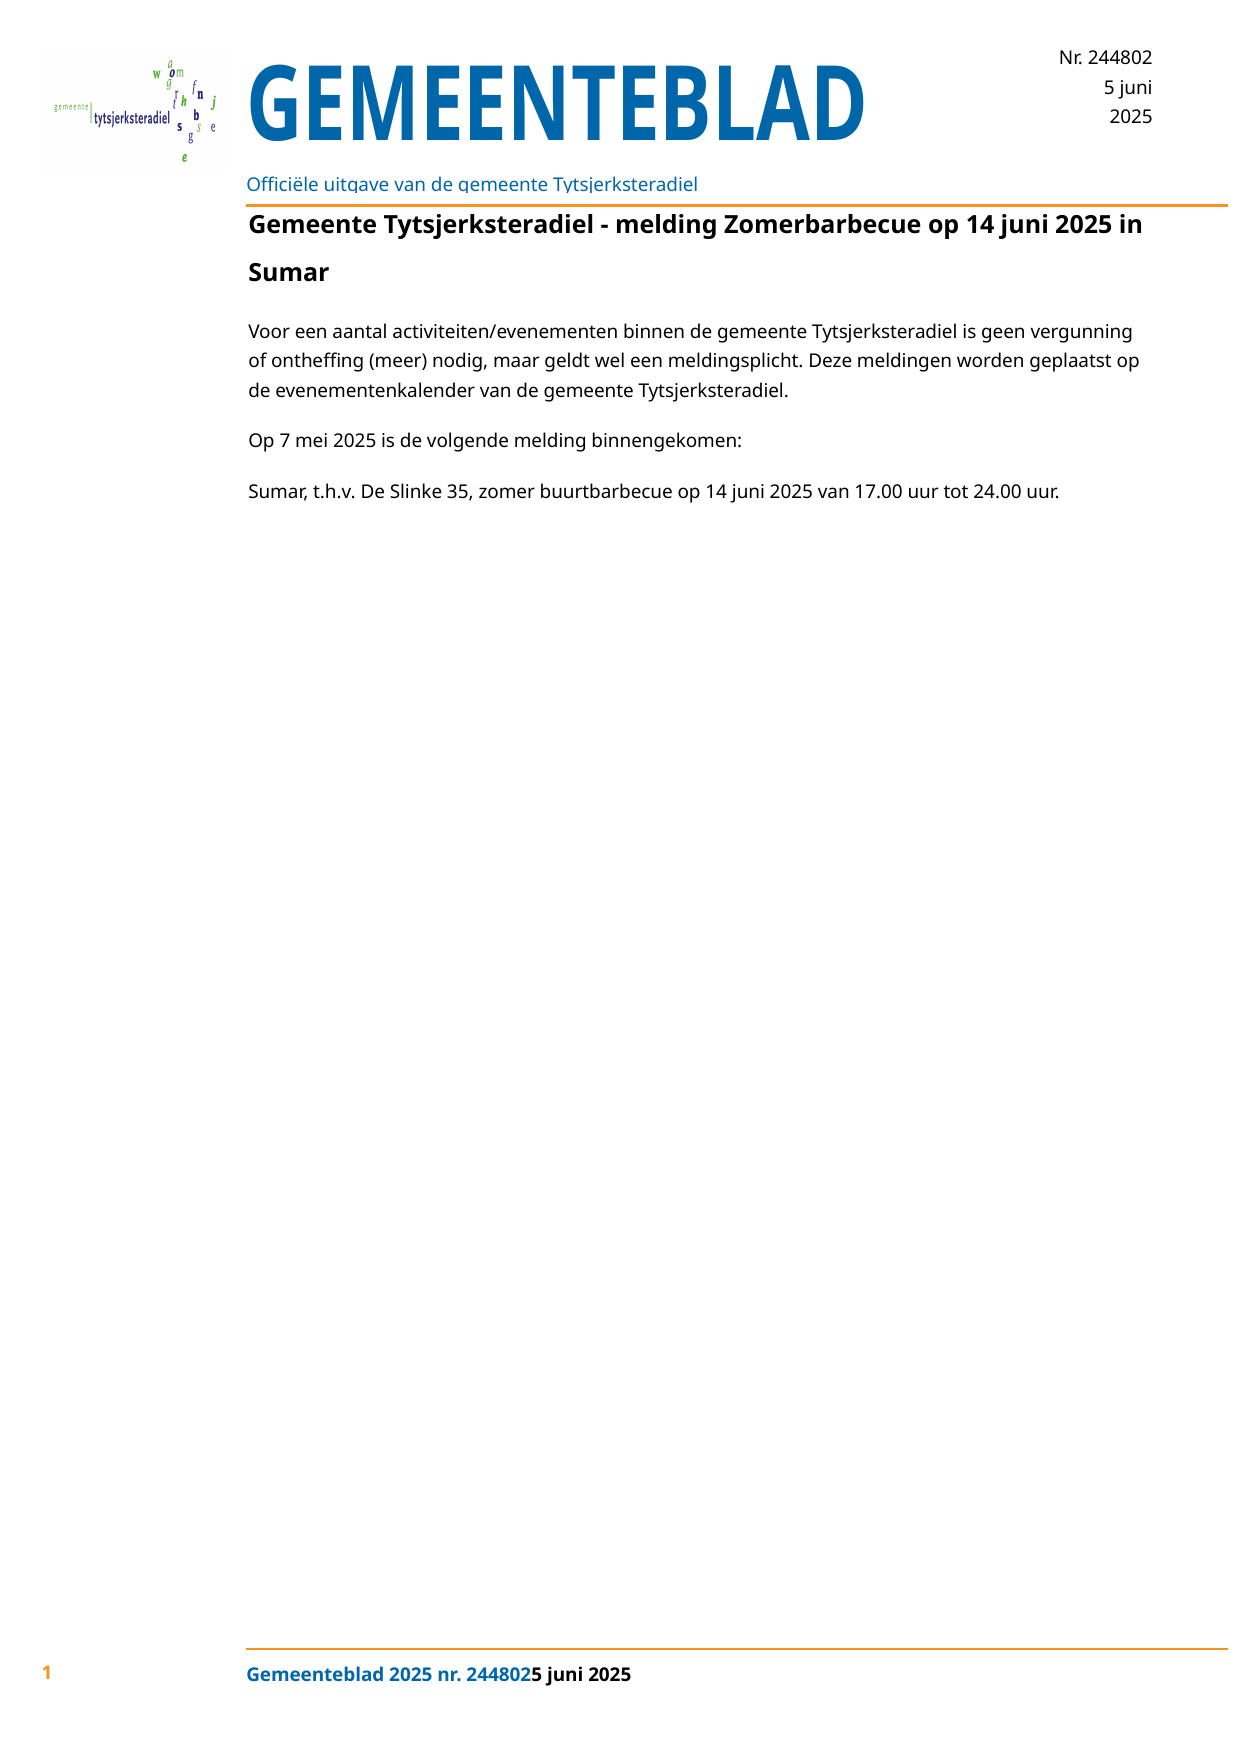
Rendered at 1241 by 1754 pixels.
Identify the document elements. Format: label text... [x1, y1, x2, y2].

text Gemeente Tytsjerksteradiel - melding Zomerbarbecue op 14 juni 2025 in Sumar [248, 207, 1152, 288]
picture [41, 47, 231, 172]
text Op 7 mei 2025 is de volgende melding binnengekomen: [248, 427, 1152, 453]
text Voor een aantal activiteiten/evenementen binnen de gemeente Tytsjerksteradiel is geen vergunning of ontheffing (meer) nodig, maar geldt wel een meldingsplicht. Deze meldingen worden geplaatst op de evenementenkalender van de gemeente Tytsjerksteradiel. [248, 318, 1152, 403]
text Sumar, t.h.v. De Slinke 35, zomer buurtbarbecue op 14 juni 2025 van 17.00 uur tot 24.00 uur. [248, 478, 1152, 504]
